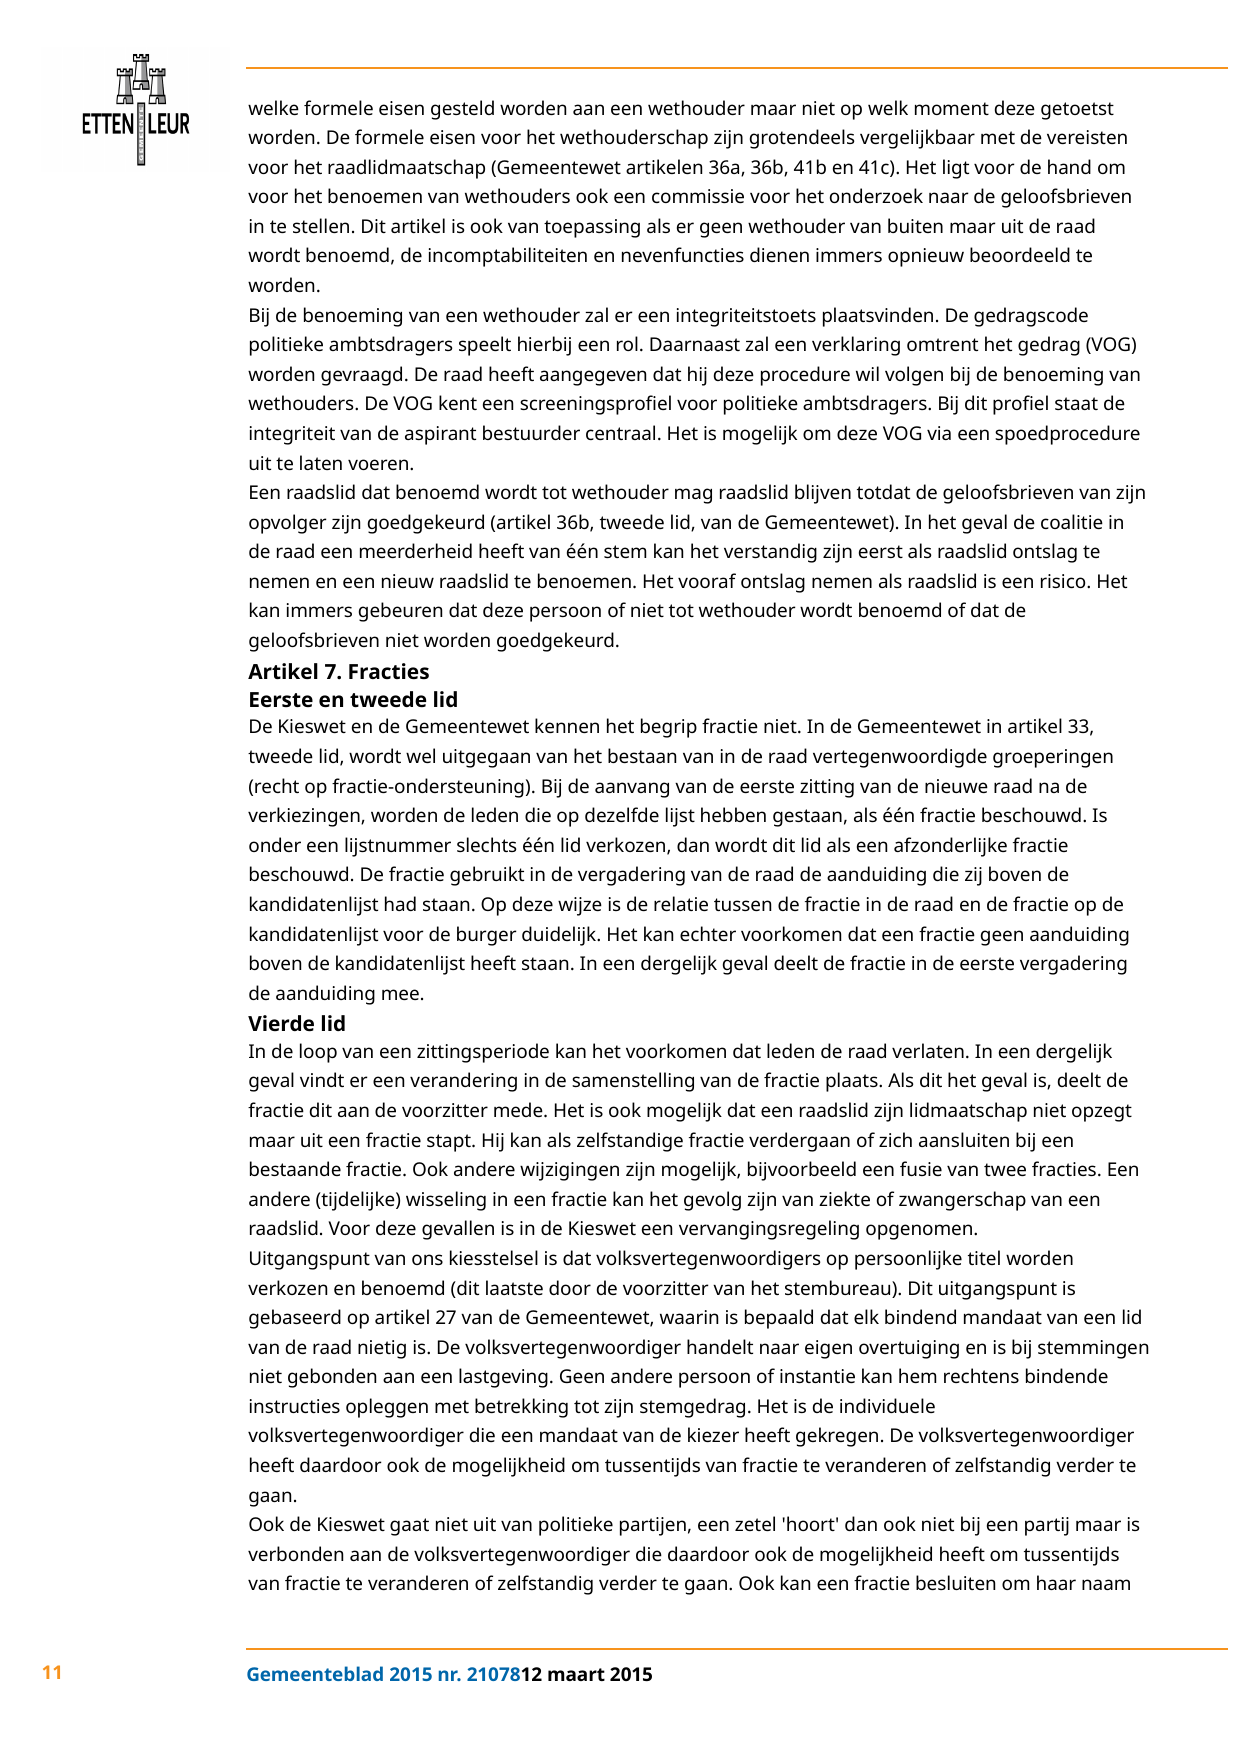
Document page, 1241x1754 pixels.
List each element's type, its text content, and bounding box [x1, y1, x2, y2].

picture [41, 47, 231, 172]
text welke formele eisen gesteld worden aan een wethouder maar niet op welk moment deze getoetst worden. De formele eisen voor het wethouderschap zijn grotendeels vergelijkbaar met de vereisten voor het raadlidmaatschap (Gemeentewet artikelen 36a, 36b, 41b en 41c). Het ligt voor de hand om voor het benoemen van wethouders ook een commissie voor het onderzoek naar de geloofsbrieven in te stellen. Dit artikel is ook van toepassing als er geen wethouder van buiten maar uit de raad wordt benoemd, de incomptabiliteiten en nevenfuncties dienen immers opnieuw beoordeeld te worden. [248, 95, 1152, 298]
text Eerste en tweede lid [248, 685, 1152, 714]
text Artikel 7. Fracties [248, 657, 1152, 685]
text Uitgangspunt van ons kiesstelsel is dat volksvertegenwoordigers op persoonlijke titel worden verkozen en benoemd (dit laatste door de voorzitter van het stembureau). Dit uitgangspunt is gebaseerd op artikel 27 van de Gemeentewet, waarin is bepaald dat elk bindend mandaat van een lid van de raad nietig is. De volksvertegenwoordiger handelt naar eigen overtuiging en is bij stemmingen niet gebonden aan een lastgeving. Geen andere persoon of instantie kan hem rechtens bindende instructies opleggen met betrekking tot zijn stemgedrag. Het is de individuele volksvertegenwoordiger die een mandaat van de kiezer heeft gekregen. De volksvertegenwoordiger heeft daardoor ook de mogelijkheid om tussentijds van fractie te veranderen of zelfstandig verder te gaan. [248, 1245, 1152, 1507]
text Een raadslid dat benoemd wordt tot wethouder mag raadslid blijven totdat de geloofsbrieven van zijn opvolger zijn goedgekeurd (artikel 36b, tweede lid, van de Gemeentewet). In het geval de coalitie in de raad een meerderheid heeft van één stem kan het verstandig zijn eerst als raadslid ontslag te nemen en een nieuw raadslid te benoemen. Het vooraf ontslag nemen als raadslid is een risico. Het kan immers gebeuren dat deze persoon of niet tot wethouder wordt benoemd of dat de geloofsbrieven niet worden goedgekeurd. [248, 479, 1152, 653]
text Vierde lid [248, 1009, 1152, 1038]
text De Kieswet en de Gemeentewet kennen het begrip fractie niet. In de Gemeentewet in artikel 33, tweede lid, wordt wel uitgegaan van het bestaan van in de raad vertegenwoordigde groeperingen (recht op fractie-ondersteuning). Bij de aanvang van de eerste zitting van de nieuwe raad na de verkiezingen, worden de leden die op dezelfde lijst hebben gestaan, als één fractie beschouwd. Is onder een lijstnummer slechts één lid verkozen, dan wordt dit lid als een afzonderlijke fractie beschouwd. De fractie gebruikt in de vergadering van de raad de aanduiding die zij boven de kandidatenlijst had staan. Op deze wijze is de relatie tussen de fractie in de raad en de fractie op de kandidatenlijst voor de burger duidelijk. Het kan echter voorkomen dat een fractie geen aanduiding boven de kandidatenlijst heeft staan. In een dergelijk geval deelt de fractie in de eerste vergadering de aanduiding mee. [248, 714, 1152, 1006]
text Ook de Kieswet gaat niet uit van politieke partijen, een zetel 'hoort' dan ook niet bij een partij maar is verbonden aan de volksvertegenwoordiger die daardoor ook de mogelijkheid heeft om tussentijds van fractie te veranderen of zelfstandig verder te gaan. Ook kan een fractie besluiten om haar naam [248, 1511, 1152, 1596]
text In de loop van een zittingsperiode kan het voorkomen dat leden de raad verlaten. In een dergelijk geval vindt er een verandering in de samenstelling van de fractie plaats. Als dit het geval is, deelt de fractie dit aan de voorzitter mede. Het is ook mogelijk dat een raadslid zijn lidmaatschap niet opzegt maar uit een fractie stapt. Hij kan als zelfstandige fractie verdergaan of zich aansluiten bij een bestaande fractie. Ook andere wijzigingen zijn mogelijk, bijvoorbeeld een fusie van twee fracties. Een andere (tijdelijke) wisseling in een fractie kan het gevolg zijn van ziekte of zwangerschap van een raadslid. Voor deze gevallen is in de Kieswet een vervangingsregeling opgenomen. [248, 1038, 1152, 1241]
text Bij de benoeming van een wethouder zal er een integriteitstoets plaatsvinden. De gedragscode politieke ambtsdragers speelt hierbij een rol. Daarnaast zal een verklaring omtrent het gedrag (VOG) worden gevraagd. De raad heeft aangegeven dat hij deze procedure wil volgen bij de benoeming van wethouders. De VOG kent een screeningsprofiel voor politieke ambtsdragers. Bij dit profiel staat de integriteit van de aspirant bestuurder centraal. Het is mogelijk om deze VOG via een spoedprocedure uit te laten voeren. [248, 302, 1152, 476]
